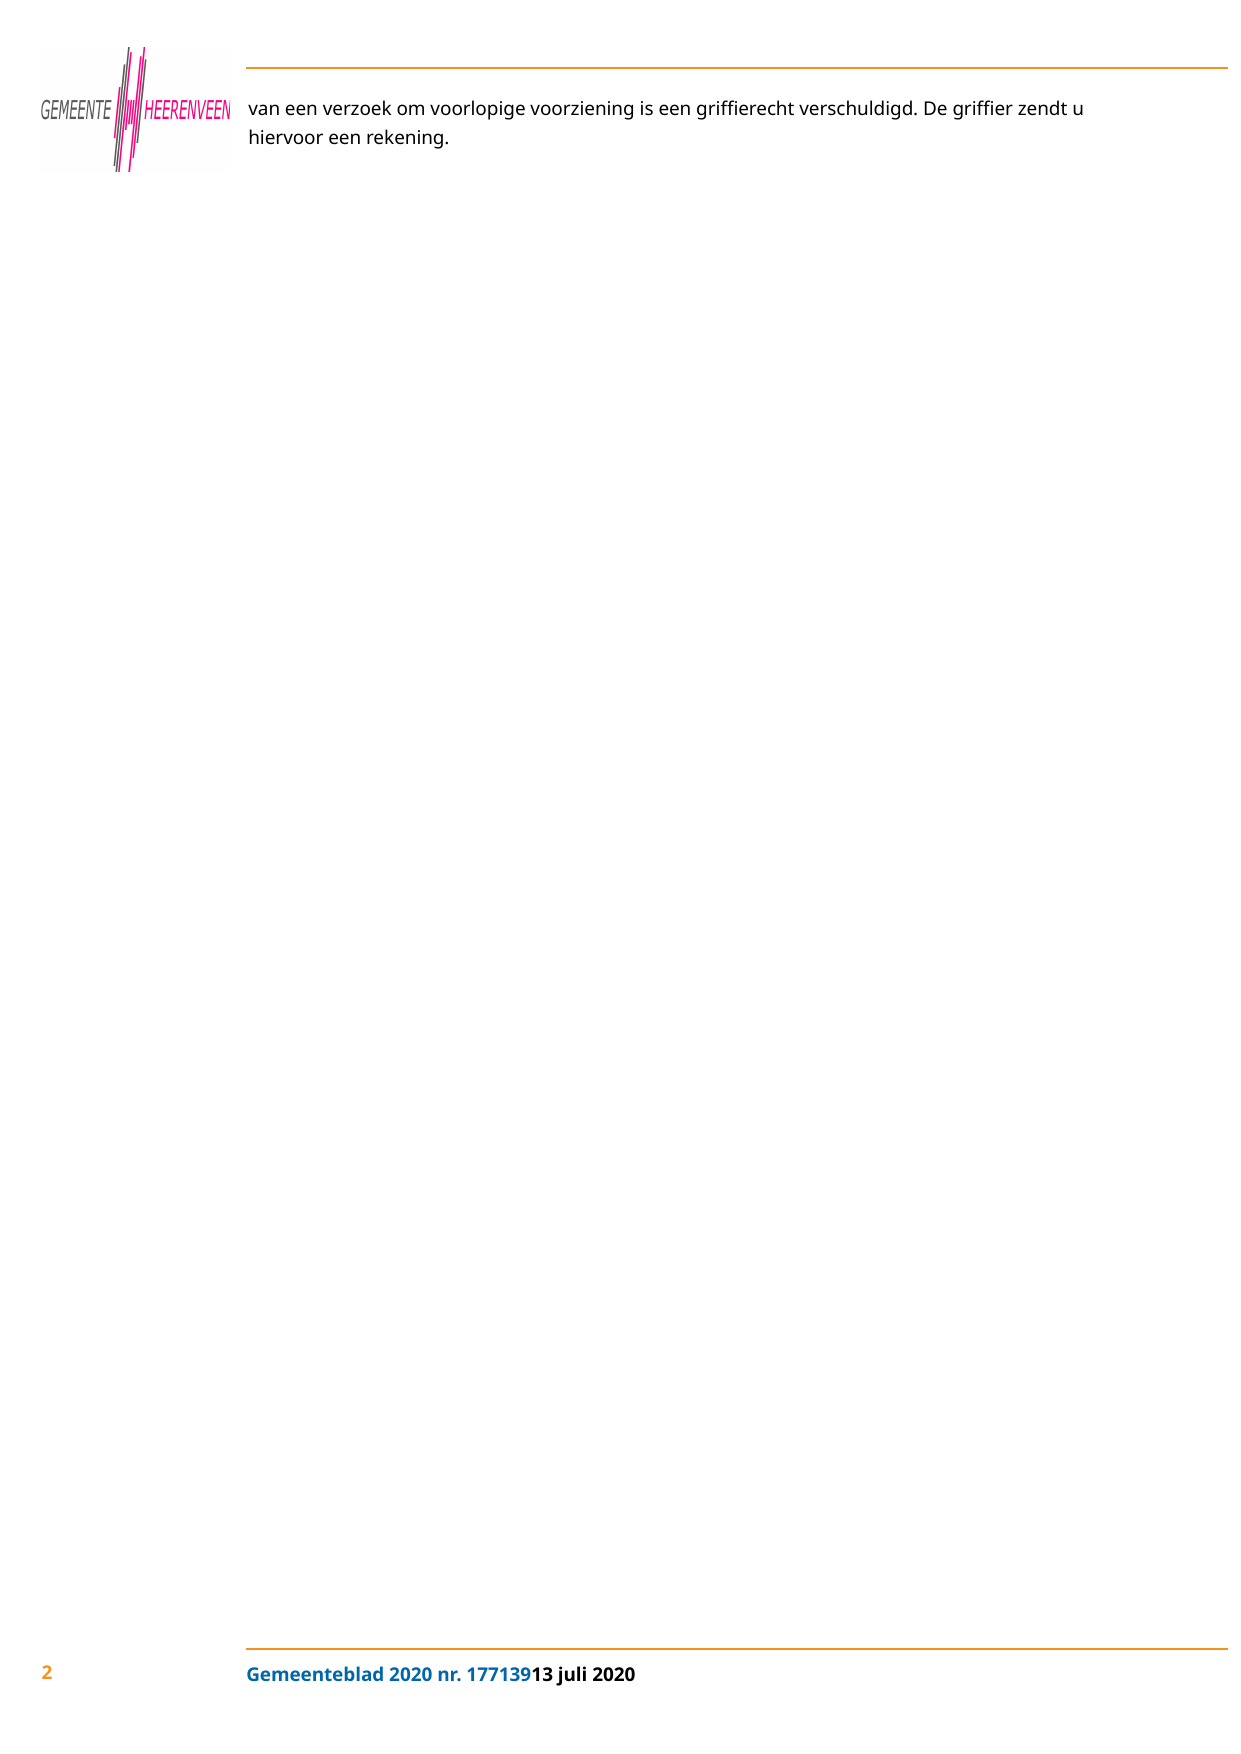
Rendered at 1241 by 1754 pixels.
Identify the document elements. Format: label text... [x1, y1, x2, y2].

text van een verzoek om voorlopige voorziening is een griffierecht verschuldigd. De griffier zendt u hiervoor een rekening. [248, 95, 1152, 150]
picture [41, 47, 231, 172]
